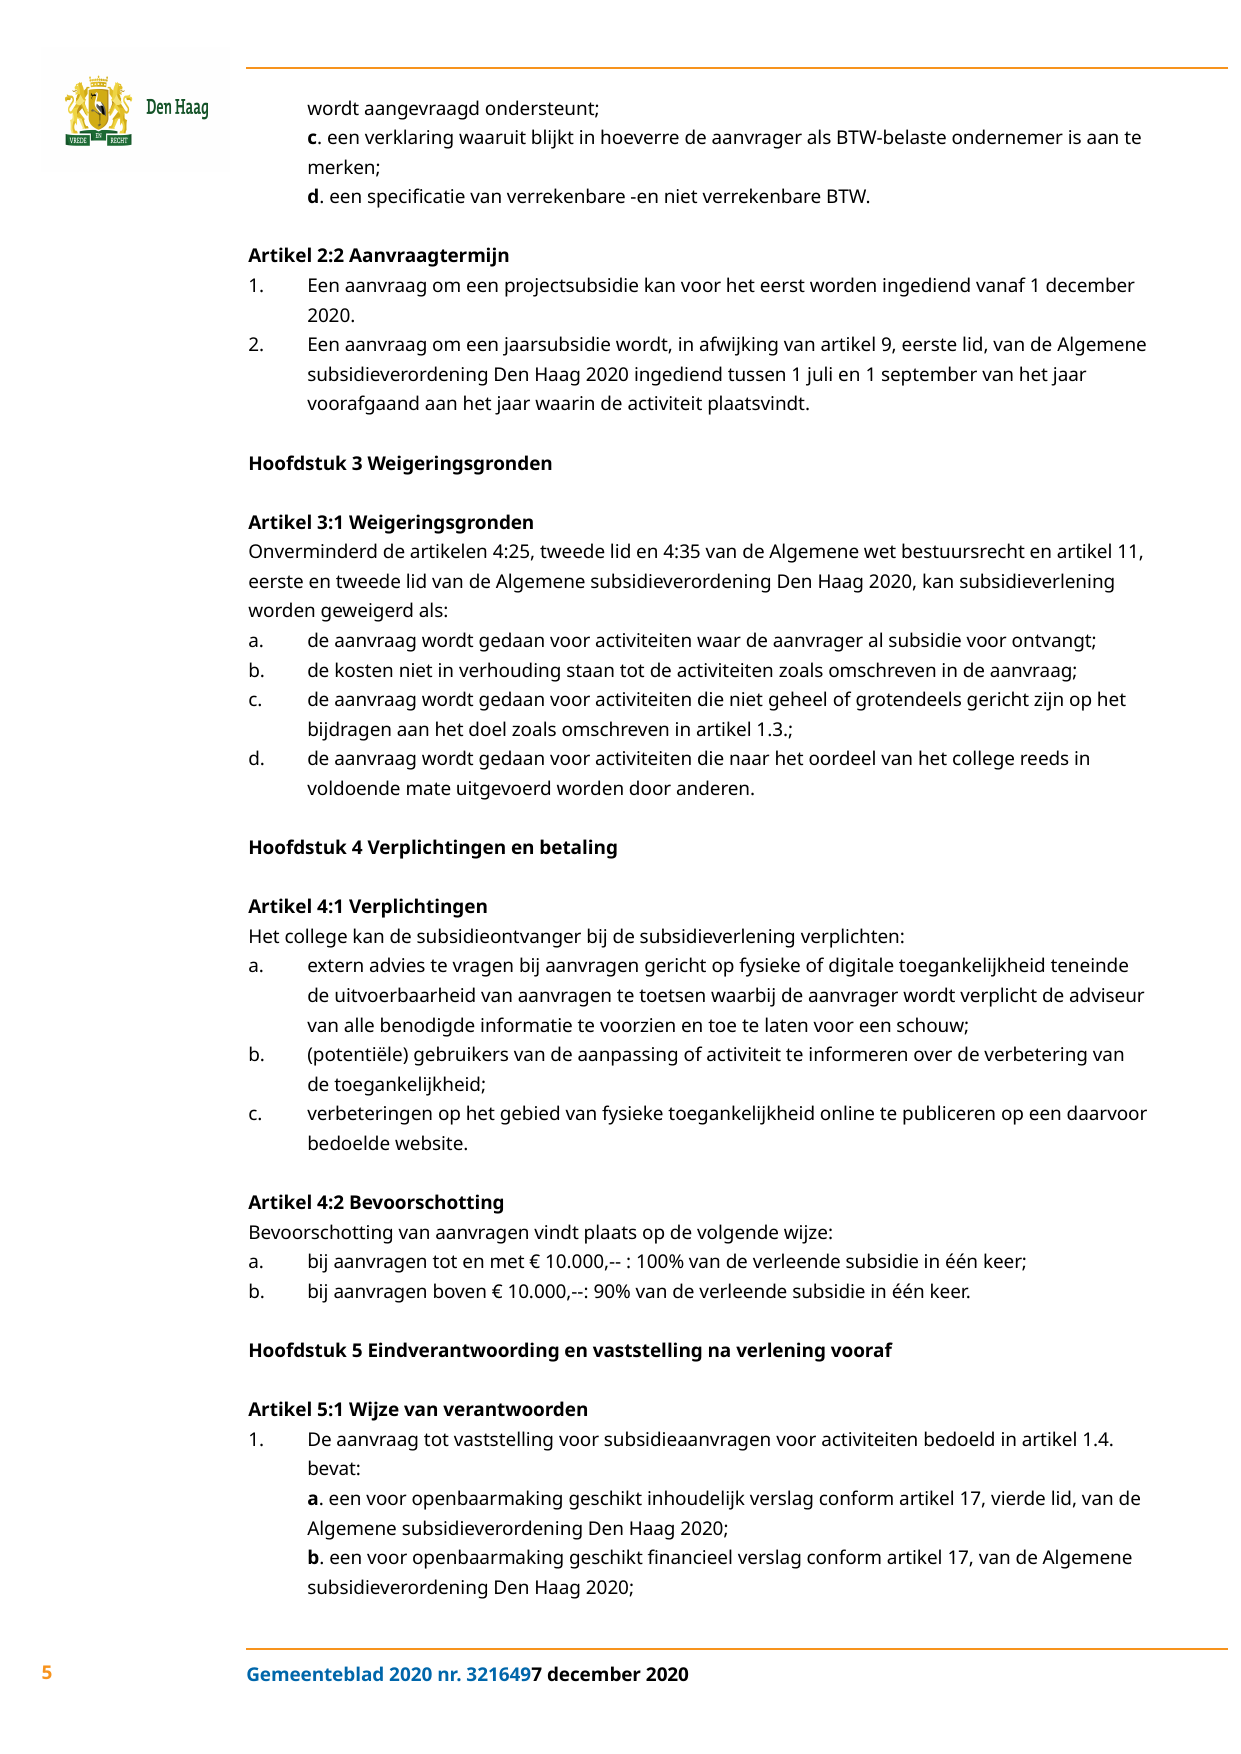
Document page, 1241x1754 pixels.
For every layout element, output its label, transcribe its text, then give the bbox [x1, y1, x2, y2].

text Artikel 4:1 Verplichtingen [248, 893, 1152, 919]
list de aanvraag wordt gedaan voor activiteiten die niet geheel of grotendeels gericht zijn op het bijdragen aan het doel zoals omschreven in artikel 1.3.; [248, 686, 1152, 742]
list d. een specificatie van verrekenbare -en niet verrekenbare BTW. [248, 183, 1152, 209]
text ​Bevoorschotting van aanvragen vindt plaats op de volgende wijze: [248, 1219, 1152, 1245]
list bij aanvragen boven € 10.000,--: 90% van de verleende subsidie in één keer. [248, 1278, 1152, 1304]
list de aanvraag wordt gedaan voor activiteiten waar de aanvrager al subsidie voor ontvangt; [248, 627, 1152, 653]
text Artikel 5:1 Wijze van verantwoorden [248, 1396, 1152, 1422]
list (potentiële) gebruikers van de aanpassing of activiteit te informeren over de verbetering van de toegankelijkheid; [248, 1041, 1152, 1097]
list de aanvraag wordt gedaan voor activiteiten die naar het oordeel van het college reeds in voldoende mate uitgevoerd worden door anderen. [248, 746, 1152, 801]
list Een aanvraag om een projectsubsidie kan voor het eerst worden ingediend vanaf 1 december 2020. [248, 272, 1152, 328]
text Artikel 4:2 Bevoorschotting [248, 1189, 1152, 1215]
text Onverminderd de artikelen 4:25, tweede lid en 4:35 van de Algemene wet bestuursrecht en artikel 11, eerste en tweede lid van de Algemene subsidieverordening Den Haag 2020, kan subsidieverlening worden geweigerd als: [248, 538, 1152, 623]
list extern advies te vragen bij aanvragen gericht op fysieke of digitale toegankelijkheid teneinde de uitvoerbaarheid van aanvragen te toetsen waarbij de aanvrager wordt verplicht de adviseur van alle benodigde informatie te voorzien en toe te laten voor een schouw; [248, 953, 1152, 1038]
text Hoofdstuk 3 Weigeringsgronden [248, 450, 1152, 476]
list b. een voor openbaarmaking geschikt financieel verslag conform artikel 17, van de Algemene subsidieverordening Den Haag 2020; [248, 1544, 1152, 1600]
text Het college kan de subsidieontvanger bij de subsidieverlening verplichten: [248, 923, 1152, 949]
list verbeteringen op het gebied van fysieke toegankelijkheid online te publiceren op een daarvoor bedoelde website. [248, 1101, 1152, 1156]
list bij aanvragen tot en met € 10.000,-- : 100% van de verleende subsidie in één keer; [248, 1248, 1152, 1274]
list Een aanvraag om een jaarsubsidie wordt, in afwijking van artikel 9, eerste lid, van de Algemene subsidieverordening Den Haag 2020 ingediend tussen 1 juli en 1 september van het jaar voorafgaand aan het jaar waarin de activiteit plaatsvindt. [248, 331, 1152, 416]
text Artikel 2:2 Aanvraagtermijn [248, 243, 1152, 268]
text Hoofdstuk 4 Verplichtingen en betaling [248, 834, 1152, 860]
picture [41, 47, 231, 172]
list de kosten niet in verhouding staan tot de activiteiten zoals omschreven in de aanvraag; [248, 657, 1152, 683]
list wordt aangevraagd ondersteunt; [248, 95, 1152, 121]
text Artikel 3:1 Weigeringsgronden [248, 509, 1152, 535]
list De aanvraag tot vaststelling voor subsidieaanvragen voor activiteiten bedoeld in artikel 1.4. bevat: [248, 1426, 1152, 1481]
text Hoofdstuk 5 Eindverantwoording en vaststelling na verlening vooraf [248, 1337, 1152, 1363]
list c. een verklaring waaruit blijkt in hoeverre de aanvrager als BTW-belaste ondernemer is aan te merken; [248, 124, 1152, 180]
list a. een voor openbaarmaking geschikt inhoudelijk verslag conform artikel 17, vierde lid, van de Algemene subsidieverordening Den Haag 2020; [248, 1485, 1152, 1541]
